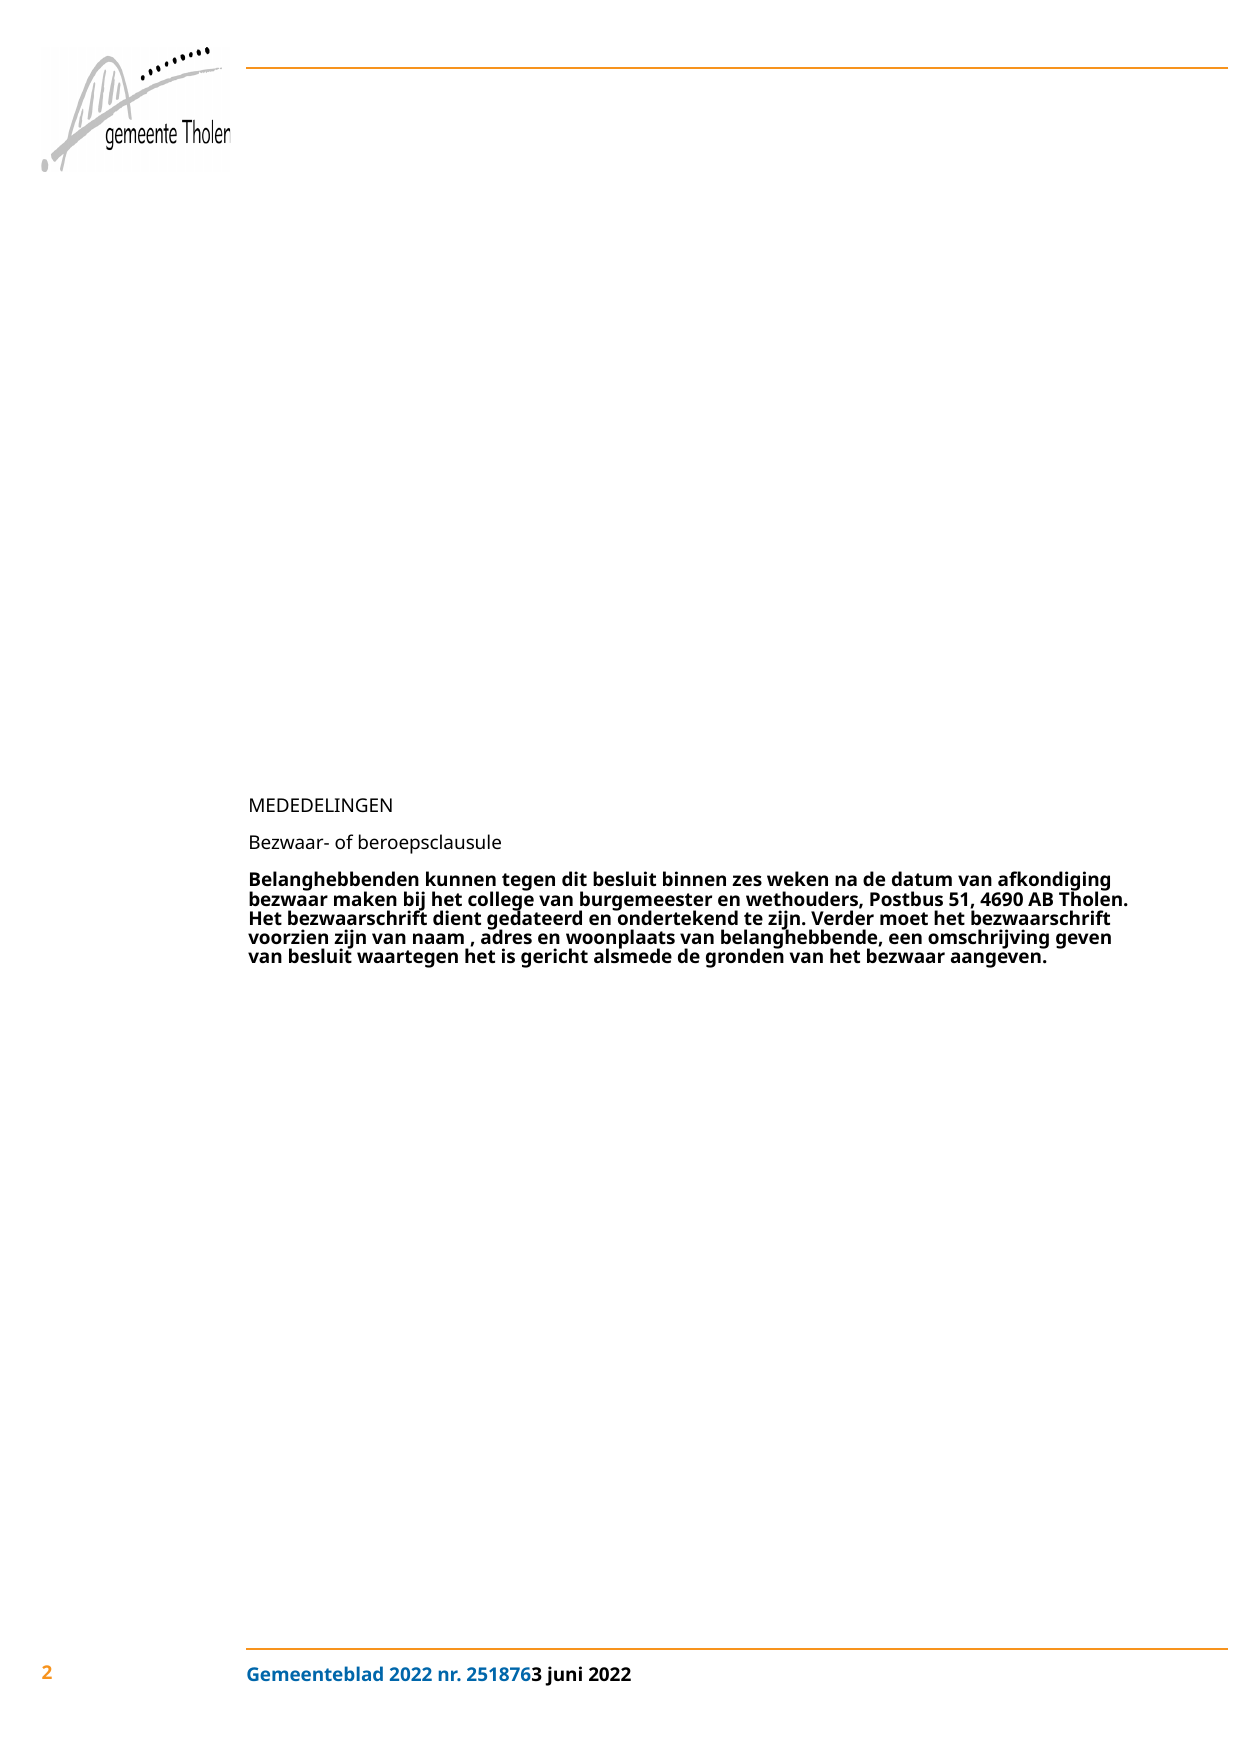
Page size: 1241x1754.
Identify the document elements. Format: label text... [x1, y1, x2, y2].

text MEDEDELINGEN [248, 797, 1152, 817]
text Bezwaar- of beroepsclausule [248, 834, 1152, 854]
text Belanghebbenden kunnen tegen dit besluit binnen zes weken na de datum van afkondiging bezwaar maken bij het college van burgemeester en wethouders, Postbus 51, 4690 AB Tholen. Het bezwaarschrift dient gedateerd en ondertekend te zijn. Verder moet het bezwaarschrift voorzien zijn van naam , adres en woonplaats van belanghebbende, een omschrijving geven van besluit waartegen het is gericht alsmede de gronden van het bezwaar aangeven. [248, 871, 1152, 968]
picture [41, 47, 231, 172]
